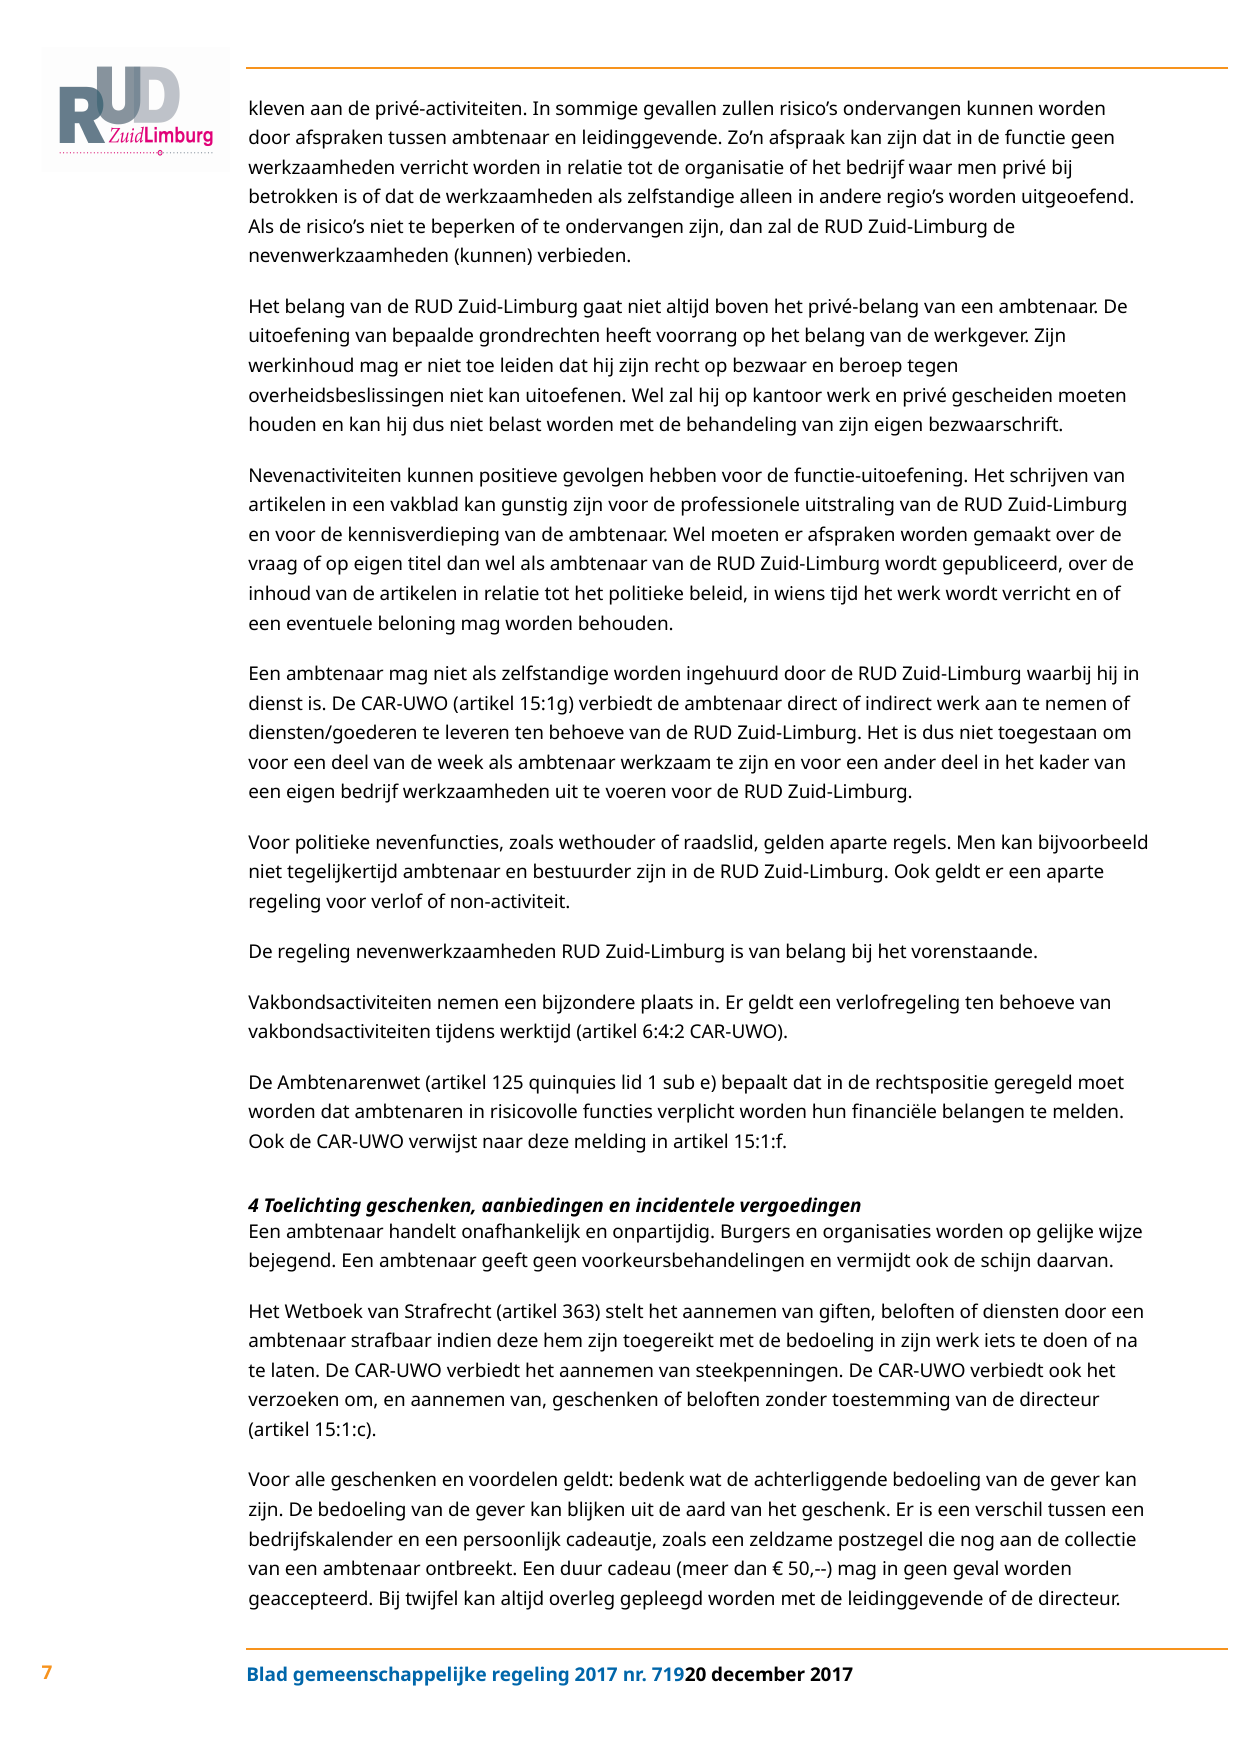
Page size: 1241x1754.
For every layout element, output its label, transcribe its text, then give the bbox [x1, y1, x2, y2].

text Nevenactiviteiten kunnen positieve gevolgen hebben voor de functie-uitoefening. Het schrijven van artikelen in een vakblad kan gunstig zijn voor de professionele uitstraling van de RUD Zuid-Limburg en voor de kennisverdieping van de ambtenaar. Wel moeten er afspraken worden gemaakt over de vraag of op eigen titel dan wel als ambtenaar van de RUD Zuid-Limburg wordt gepubliceerd, over de inhoud van de artikelen in relatie tot het politieke beleid, in wiens tijd het werk wordt verricht en of een eventuele beloning mag worden behouden. [248, 462, 1152, 636]
text De Ambtenarenwet (artikel 125 quinquies lid 1 sub e) bepaalt dat in de rechtspositie geregeld moet worden dat ambtenaren in risicovolle functies verplicht worden hun financiële belangen te melden. Ook de CAR-UWO verwijst naar deze melding in artikel 15:1:f. [248, 1069, 1152, 1154]
text Vakbondsactiviteiten nemen een bijzondere plaats in. Er geldt een verlofregeling ten behoeve van vakbondsactiviteiten tijdens werktijd (artikel 6:4:2 CAR-UWO). [248, 989, 1152, 1044]
text kleven aan de privé-activiteiten. In sommige gevallen zullen risico’s ondervangen kunnen worden door afspraken tussen ambtenaar en leidinggevende. Zo’n afspraak kan zijn dat in de functie geen werkzaamheden verricht worden in relatie tot de organisatie of het bedrijf waar men privé bij betrokken is of dat de werkzaamheden als zelfstandige alleen in andere regio’s worden uitgeoefend. Als de risico’s niet te beperken of te ondervangen zijn, dan zal de RUD Zuid-Limburg de nevenwerkzaamheden (kunnen) verbieden. [248, 95, 1152, 268]
text Het Wetboek van Strafrecht (artikel 363) stelt het aannemen van giften, beloften of diensten door een ambtenaar strafbaar indien deze hem zijn toegereikt met de bedoeling in zijn werk iets te doen of na te laten. De CAR-UWO verbiedt het aannemen van steekpenningen. De CAR-UWO verbiedt ook het verzoeken om, en aannemen van, geschenken of beloften zonder toestemming van de directeur (artikel 15:1:c). [248, 1298, 1152, 1442]
text Voor politieke nevenfuncties, zoals wethouder of raadslid, gelden aparte regels. Men kan bijvoorbeeld niet tegelijkertijd ambtenaar en bestuurder zijn in de RUD Zuid-Limburg. Ook geldt er een aparte regeling voor verlof of non-activiteit. [248, 829, 1152, 914]
text 4 Toelichting geschenken, aanbiedingen en incidentele vergoedingen [248, 1192, 1152, 1218]
text Een ambtenaar handelt onafhankelijk en onpartijdig. Burgers en organisaties worden op gelijke wijze bejegend. Een ambtenaar geeft geen voorkeursbehandelingen en vermijdt ook de schijn daarvan. [248, 1218, 1152, 1273]
picture [41, 47, 231, 172]
text Voor alle geschenken en voordelen geldt: bedenk wat de achterliggende bedoeling van de gever kan zijn. De bedoeling van de gever kan blijken uit de aard van het geschenk. Er is een verschil tussen een bedrijfskalender en een persoonlijk cadeautje, zoals een zeldzame postzegel die nog aan de collectie van een ambtenaar ontbreekt. Een duur cadeau (meer dan € 50,--) mag in geen geval worden geaccepteerd. Bij twijfel kan altijd overleg gepleegd worden met de leidinggevende of de directeur. [248, 1467, 1152, 1611]
text Een ambtenaar mag niet als zelfstandige worden ingehuurd door de RUD Zuid-Limburg waarbij hij in dienst is. De CAR-UWO (artikel 15:1g) verbiedt de ambtenaar direct of indirect werk aan te nemen of diensten/goederen te leveren ten behoeve van de RUD Zuid-Limburg. Het is dus niet toegestaan om voor een deel van de week als ambtenaar werkzaam te zijn en voor een ander deel in het kader van een eigen bedrijf werkzaamheden uit te voeren voor de RUD Zuid-Limburg. [248, 660, 1152, 804]
text Het belang van de RUD Zuid-Limburg gaat niet altijd boven het privé-belang van een ambtenaar. De uitoefening van bepaalde grondrechten heeft voorrang op het belang van de werkgever. Zijn werkinhoud mag er niet toe leiden dat hij zijn recht op bezwaar en beroep tegen overheidsbeslissingen niet kan uitoefenen. Wel zal hij op kantoor werk en privé gescheiden moeten houden en kan hij dus niet belast worden met de behandeling van zijn eigen bezwaarschrift. [248, 293, 1152, 437]
text De regeling nevenwerkzaamheden RUD Zuid-Limburg is van belang bij het vorenstaande. [248, 938, 1152, 964]
